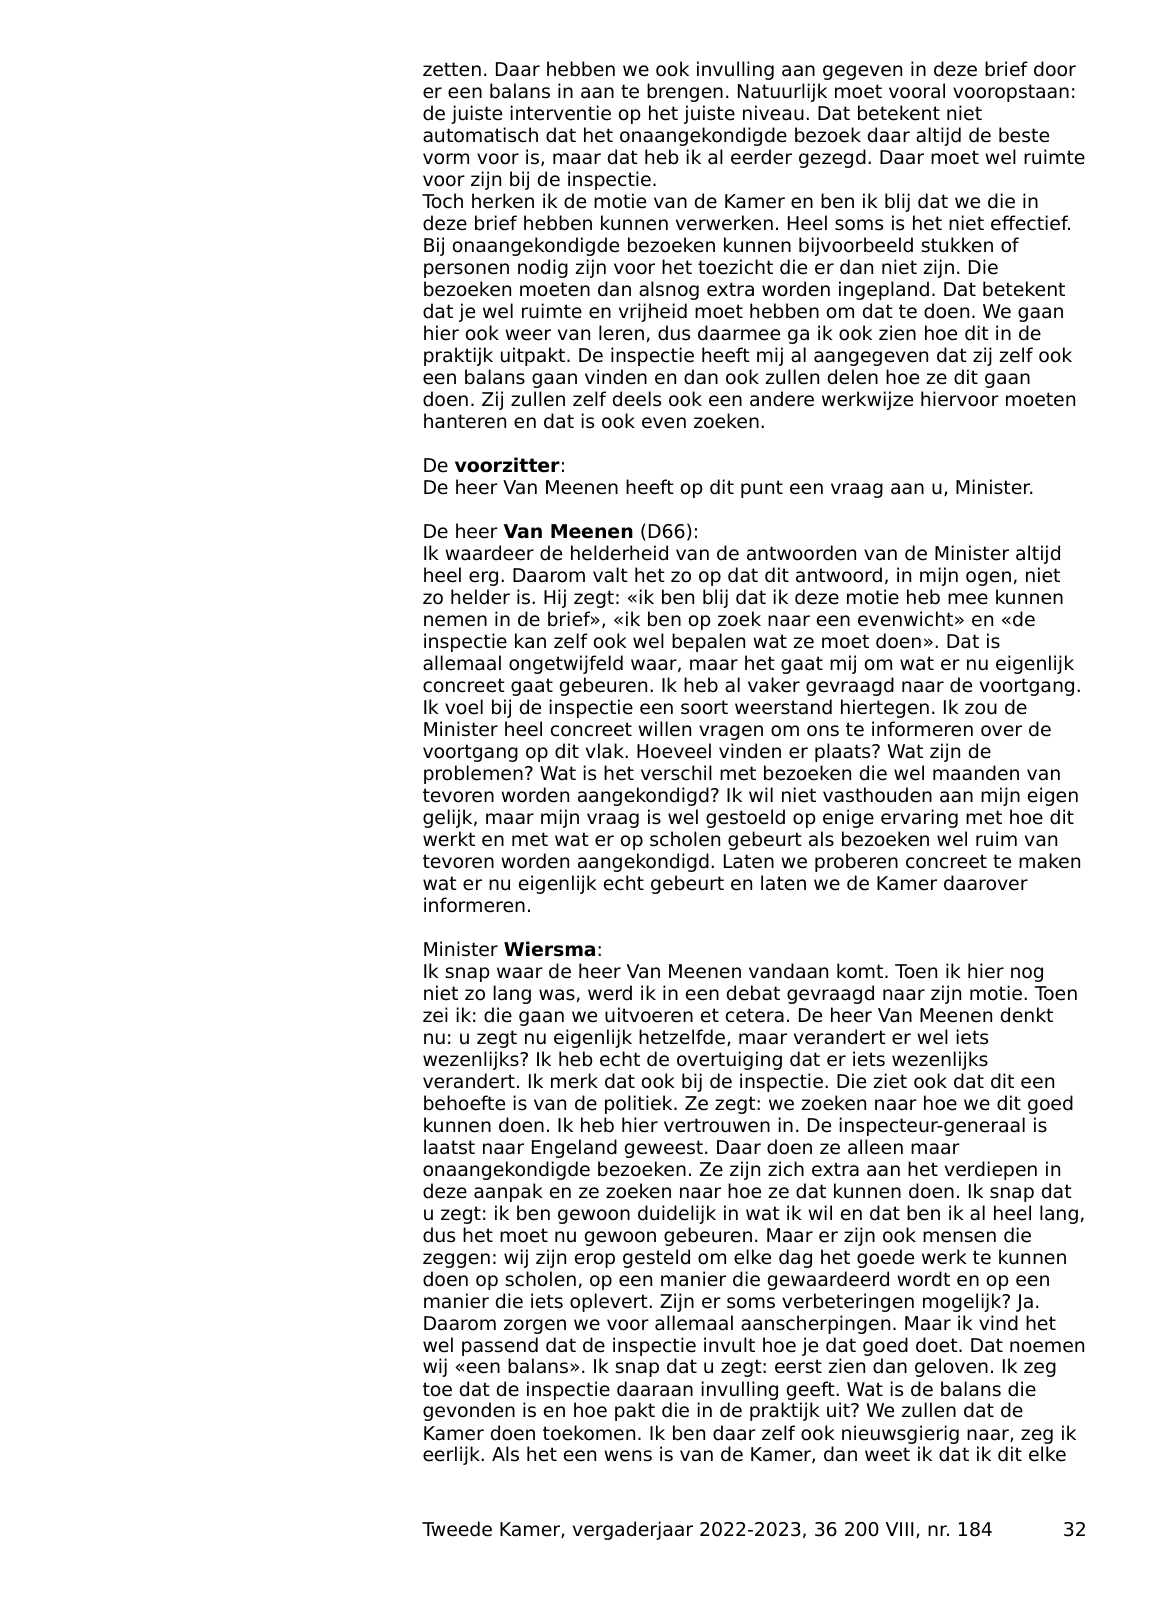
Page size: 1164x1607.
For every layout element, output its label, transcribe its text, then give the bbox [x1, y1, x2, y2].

text De voorzitter: [422, 455, 1087, 477]
text Ik waardeer de helderheid van de antwoorden van de Minister altijd heel erg. Daarom valt het zo op dat dit antwoord, in mijn ogen, niet zo helder is. Hij zegt: «ik ben blij dat ik deze motie heb mee kunnen nemen in de brief», «ik ben op zoek naar een evenwicht» en «de inspectie kan zelf ook wel bepalen wat ze moet doen». Dat is allemaal ongetwijfeld waar, maar het gaat mij om wat er nu eigenlijk concreet gaat gebeuren. Ik heb al vaker gevraagd naar de voortgang. Ik voel bij de inspectie een soort weerstand hiertegen. Ik zou de Minister heel concreet willen vragen om ons te informeren over de voortgang op dit vlak. Hoeveel vinden er plaats? Wat zijn de problemen? Wat is het verschil met bezoeken die wel maanden van tevoren worden aangekondigd? Ik wil niet vasthouden aan mijn eigen gelijk, maar mijn vraag is wel gestoeld op enige ervaring met hoe dit werkt en met wat er op scholen gebeurt als bezoeken wel ruim van tevoren worden aangekondigd. Laten we proberen concreet te maken wat er nu eigenlijk echt gebeurt en laten we de Kamer daarover informeren. [422, 543, 1087, 917]
text De heer Van Meenen heeft op dit punt een vraag aan u, Minister. [422, 477, 1087, 499]
text Minister Wiersma: [422, 939, 1087, 961]
text De heer Van Meenen (D66): [422, 521, 1087, 543]
text zetten. Daar hebben we ook invulling aan gegeven in deze brief door er een balans in aan te brengen. Natuurlijk moet vooral vooropstaan: de juiste interventie op het juiste niveau. Dat betekent niet automatisch dat het onaangekondigde bezoek daar altijd de beste vorm voor is, maar dat heb ik al eerder gezegd. Daar moet wel ruimte voor zijn bij de inspectie. [422, 59, 1087, 191]
text Ik snap waar de heer Van Meenen vandaan komt. Toen ik hier nog niet zo lang was, werd ik in een debat gevraagd naar zijn motie. Toen zei ik: die gaan we uitvoeren et cetera. De heer Van Meenen denkt nu: u zegt nu eigenlijk hetzelfde, maar verandert er wel iets wezenlijks? Ik heb echt de overtuiging dat er iets wezenlijks verandert. Ik merk dat ook bij de inspectie. Die ziet ook dat dit een behoefte is van de politiek. Ze zegt: we zoeken naar hoe we dit goed kunnen doen. Ik heb hier vertrouwen in. De inspecteur-generaal is laatst naar Engeland geweest. Daar doen ze alleen maar onaangekondigde bezoeken. Ze zijn zich extra aan het verdiepen in deze aanpak en ze zoeken naar hoe ze dat kunnen doen. Ik snap dat u zegt: ik ben gewoon duidelijk in wat ik wil en dat ben ik al heel lang, dus het moet nu gewoon gebeuren. Maar er zijn ook mensen die zeggen: wij zijn erop gesteld om elke dag het goede werk te kunnen doen op scholen, op een manier die gewaardeerd wordt en op een manier die iets oplevert. Zijn er soms verbeteringen mogelijk? Ja. Daarom zorgen we voor allemaal aanscherpingen. Maar ik vind het wel passend dat de inspectie invult hoe je dat goed doet. Dat noemen wij «een balans». Ik snap dat u zegt: eerst zien dan geloven. Ik zeg toe dat de inspectie daaraan invulling geeft. Wat is de balans die gevonden is en hoe pakt die in de praktijk uit? We zullen dat de Kamer doen toekomen. Ik ben daar zelf ook nieuwsgierig naar, zeg ik eerlijk. Als het een wens is van de Kamer, dan weet ik dat ik dit elke [422, 961, 1087, 1466]
text Toch herken ik de motie van de Kamer en ben ik blij dat we die in deze brief hebben kunnen verwerken. Heel soms is het niet effectief. Bij onaangekondigde bezoeken kunnen bijvoorbeeld stukken of personen nodig zijn voor het toezicht die er dan niet zijn. Die bezoeken moeten dan alsnog extra worden ingepland. Dat betekent dat je wel ruimte en vrijheid moet hebben om dat te doen. We gaan hier ook weer van leren, dus daarmee ga ik ook zien hoe dit in de praktijk uitpakt. De inspectie heeft mij al aangegeven dat zij zelf ook een balans gaan vinden en dan ook zullen delen hoe ze dit gaan doen. Zij zullen zelf deels ook een andere werkwijze hiervoor moeten hanteren en dat is ook even zoeken. [422, 191, 1087, 433]
